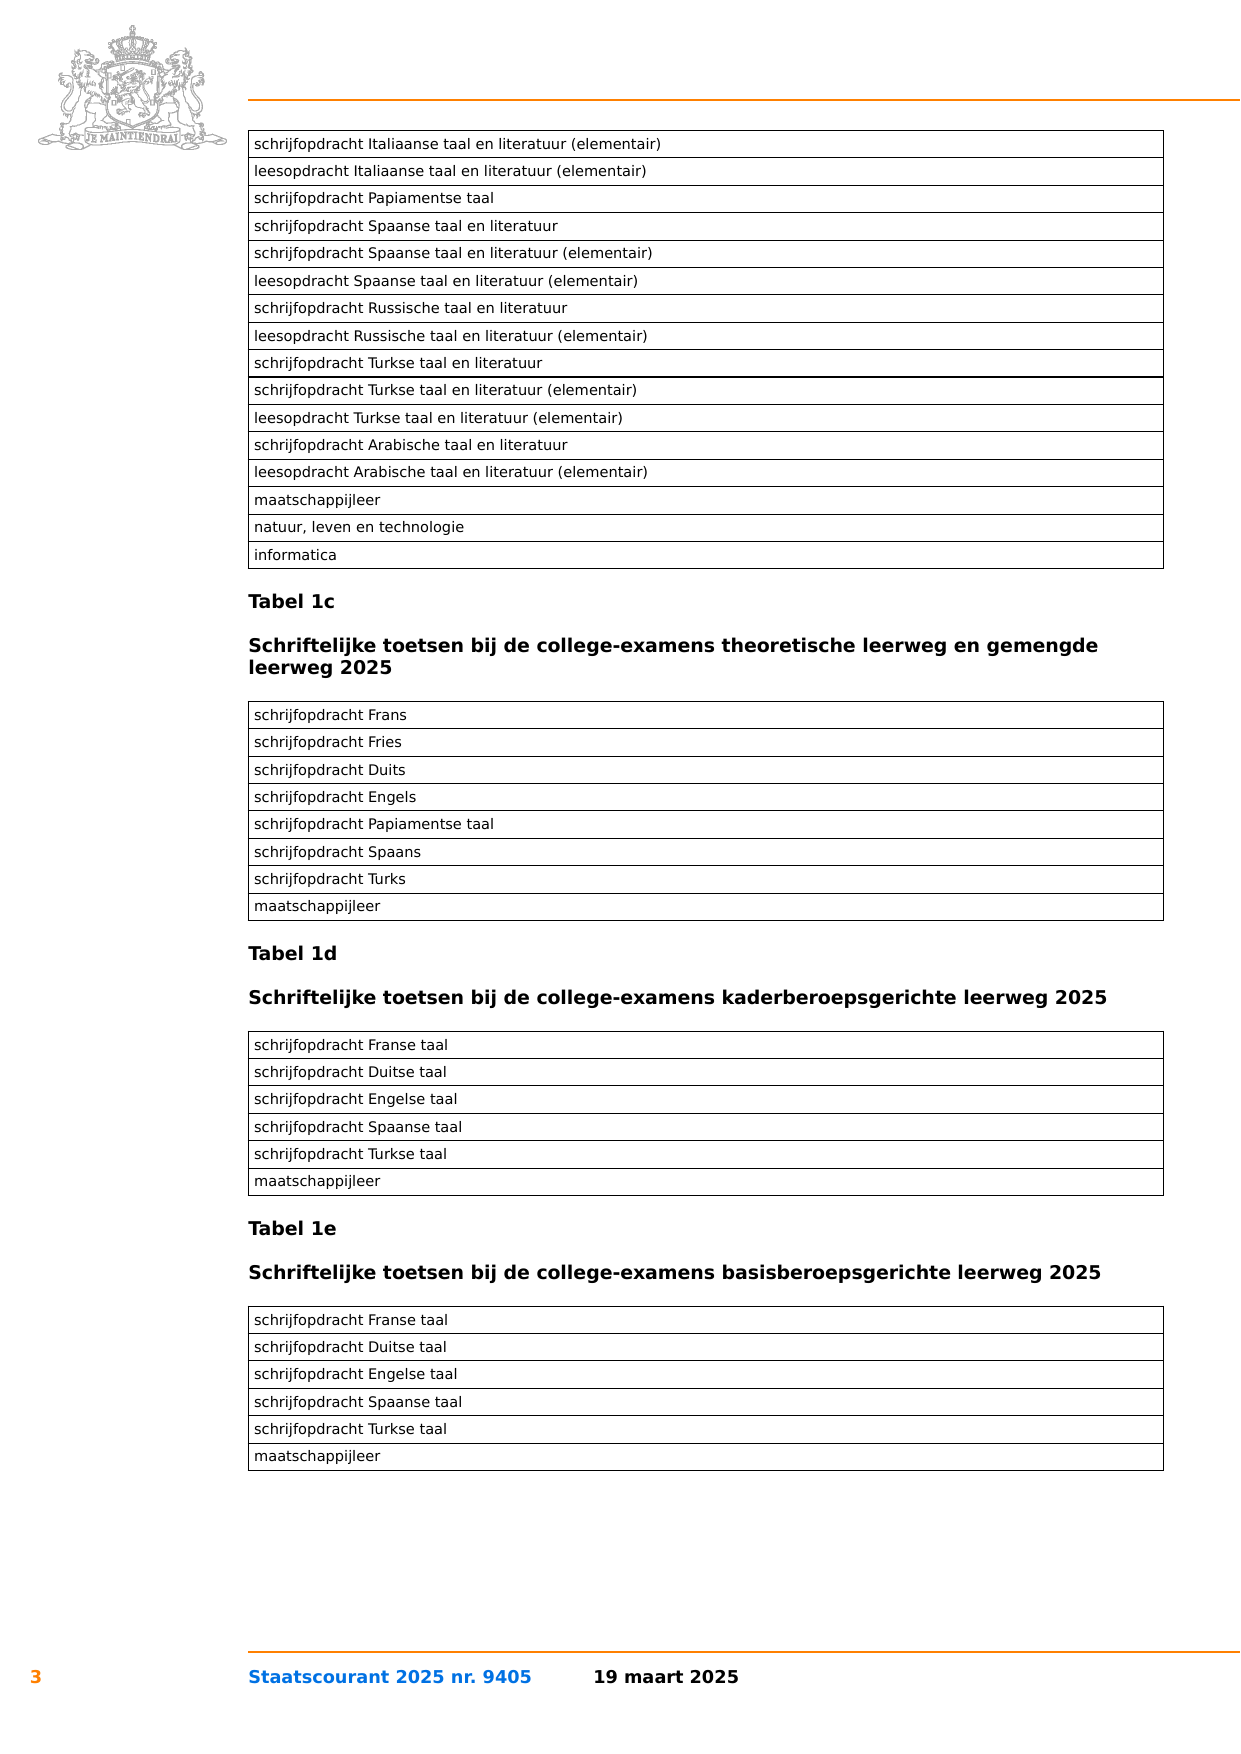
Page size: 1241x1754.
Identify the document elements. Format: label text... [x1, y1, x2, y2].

table_cell leesopdracht Spaanse taal en literatuur (elementair) [249, 268, 1163, 294]
subtitle Tabel 1d [248, 943, 1163, 965]
table_cell schrijfopdracht Turkse taal en literatuur [249, 350, 1163, 376]
table_cell maatschappijleer [249, 1169, 1163, 1195]
table_cell schrijfopdracht Duitse taal [249, 1334, 1163, 1360]
picture [38, 25, 227, 150]
table_cell schrijfopdracht Turkse taal [249, 1141, 1163, 1168]
table_cell informatica [249, 542, 1163, 568]
table_cell schrijfopdracht Spaanse taal en literatuur (elementair) [249, 241, 1163, 267]
table_cell schrijfopdracht Papiamentse taal [249, 811, 1163, 838]
table_header schrijfopdracht Frans [249, 702, 1163, 728]
table_cell schrijfopdracht Engels [249, 784, 1163, 810]
table_header schrijfopdracht Franse taal [249, 1307, 1163, 1333]
table_cell schrijfopdracht Engelse taal [249, 1086, 1163, 1113]
table_header schrijfopdracht Franse taal [249, 1032, 1163, 1058]
table_cell schrijfopdracht Spaanse taal [249, 1389, 1163, 1415]
table_cell schrijfopdracht Spaanse taal [249, 1114, 1163, 1140]
table_cell schrijfopdracht Spaans [249, 839, 1163, 865]
table_cell schrijfopdracht Arabische taal en literatuur [249, 432, 1163, 459]
table_cell schrijfopdracht Duits [249, 757, 1163, 783]
table_cell schrijfopdracht Turkse taal en literatuur (elementair) [249, 378, 1163, 404]
subtitle Tabel 1c [248, 591, 1163, 613]
table_cell schrijfopdracht Russische taal en literatuur [249, 295, 1163, 322]
table_cell leesopdracht Arabische taal en literatuur (elementair) [249, 460, 1163, 486]
table_cell natuur, leven en technologie [249, 515, 1163, 541]
table_cell maatschappijleer [249, 1444, 1163, 1470]
table_cell leesopdracht Turkse taal en literatuur (elementair) [249, 405, 1163, 431]
table_cell schrijfopdracht Italiaanse taal en literatuur (elementair) [249, 131, 1163, 157]
subtitle Schriftelijke toetsen bij de college-examens basisberoepsgerichte leerweg 2025 [248, 1262, 1163, 1284]
table_cell schrijfopdracht Papiamentse taal [249, 186, 1163, 212]
table_cell schrijfopdracht Duitse taal [249, 1059, 1163, 1085]
subtitle Schriftelijke toetsen bij de college-examens kaderberoepsgerichte leerweg 2025 [248, 987, 1163, 1009]
subtitle Schriftelijke toetsen bij de college-examens theoretische leerweg en gemengde leerweg 2025 [248, 635, 1163, 679]
table_cell leesopdracht Russische taal en literatuur (elementair) [249, 323, 1163, 349]
table_cell schrijfopdracht Engelse taal [249, 1361, 1163, 1388]
table_cell schrijfopdracht Fries [249, 729, 1163, 756]
table_cell schrijfopdracht Turkse taal [249, 1416, 1163, 1443]
table_cell schrijfopdracht Spaanse taal en literatuur [249, 213, 1163, 239]
table_cell maatschappijleer [249, 487, 1163, 513]
table_cell leesopdracht Italiaanse taal en literatuur (elementair) [249, 158, 1163, 185]
subtitle Tabel 1e [248, 1218, 1163, 1240]
table_cell schrijfopdracht Turks [249, 866, 1163, 893]
table_cell maatschappijleer [249, 894, 1163, 920]
